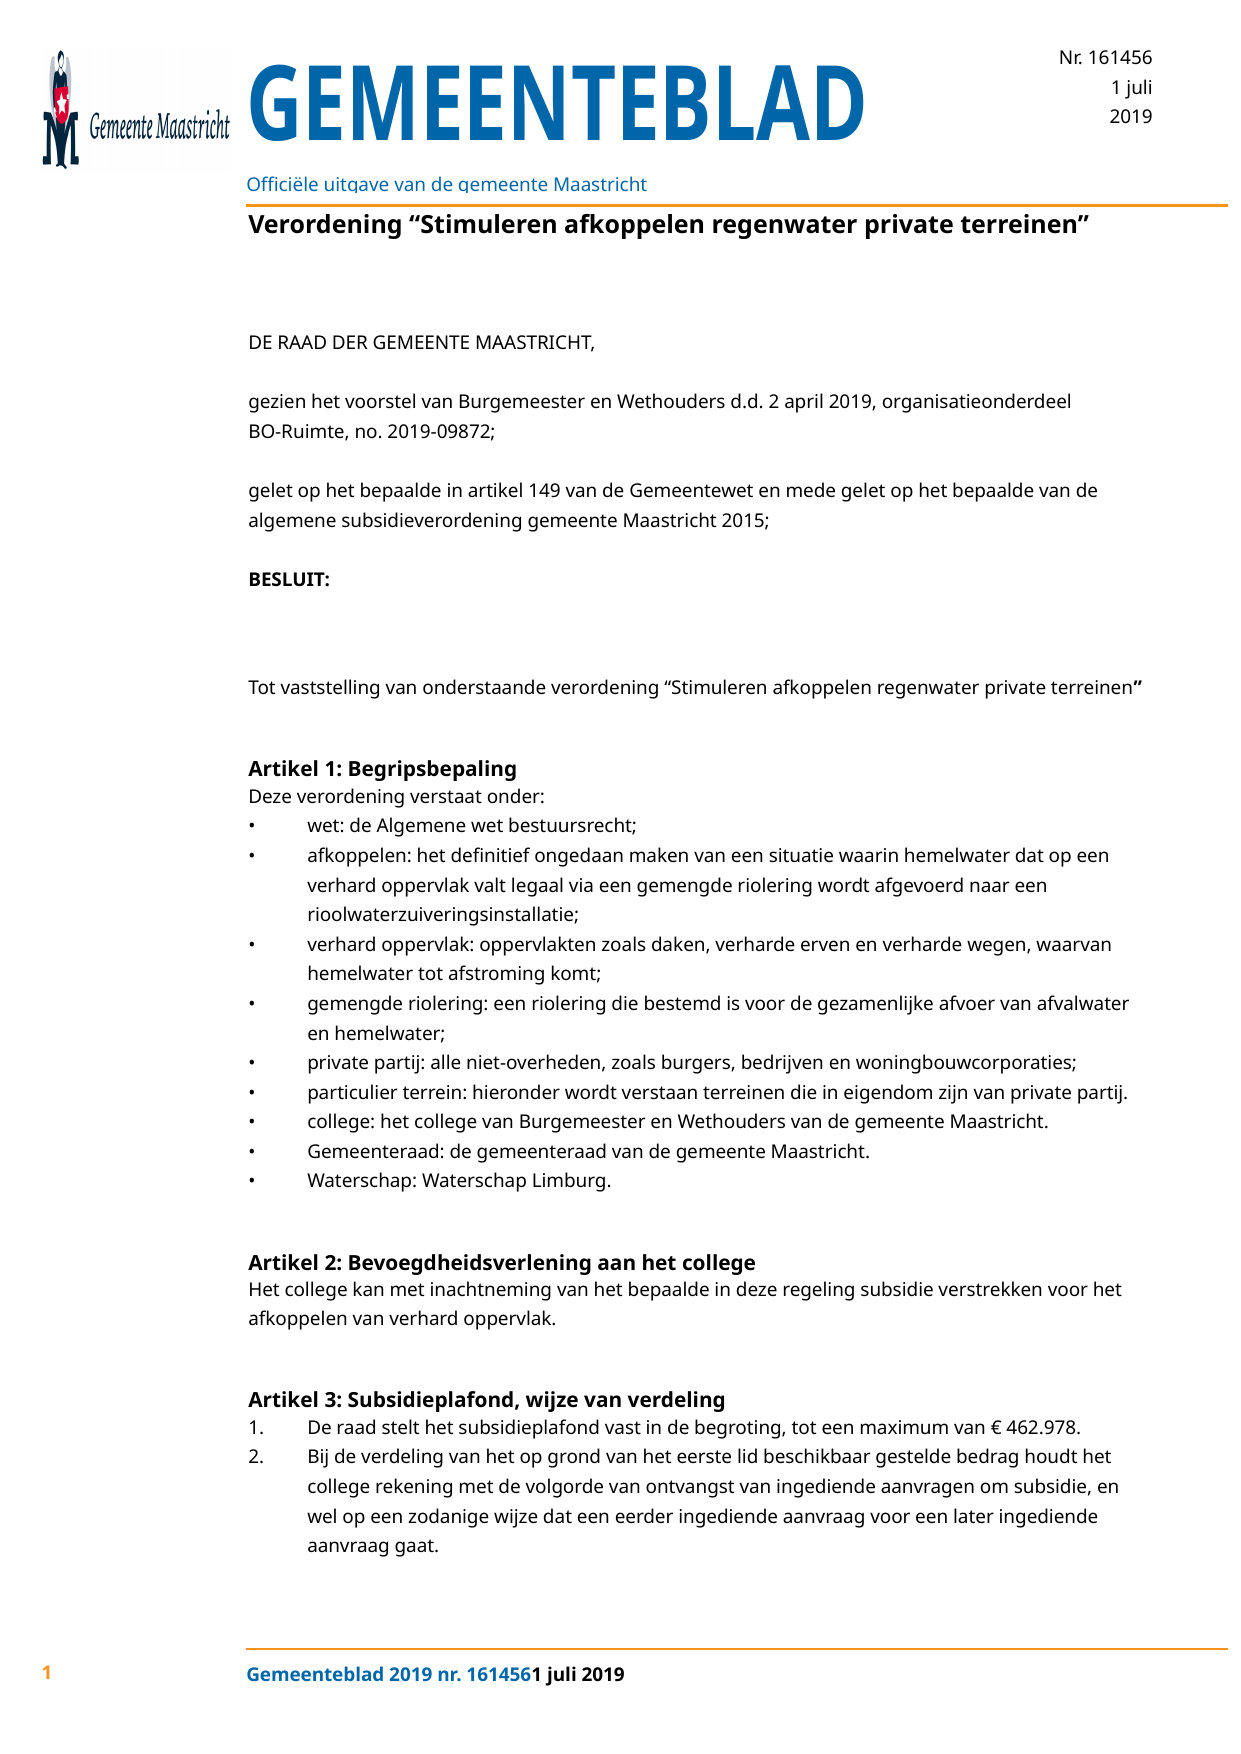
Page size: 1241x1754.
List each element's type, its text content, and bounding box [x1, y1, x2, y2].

text Verordening “Stimuleren afkoppelen regenwater private terreinen” [248, 207, 1152, 241]
list afkoppelen: het definitief ongedaan maken van een situatie waarin hemelwater dat op een verhard oppervlak valt legaal via een gemengde riolering wordt afgevoerd naar een rioolwaterzuiveringsinstallatie; [248, 842, 1152, 927]
text gelet op het bepaalde in artikel 149 van de Gemeentewet en mede gelet op het bepaalde van de algemene subsidieverordening gemeente Maastricht 2015; [248, 477, 1152, 533]
text BESLUIT: [248, 566, 1152, 592]
list private partij: alle niet-overheden, zoals burgers, bedrijven en woningbouwcorporaties; [248, 1049, 1152, 1075]
text Deze verordening verstaat onder: [248, 783, 1152, 809]
list gemengde riolering: een riolering die bestemd is voor de gezamenlijke afvoer van afvalwater en hemelwater; [248, 990, 1152, 1045]
list wet: de Algemene wet bestuursrecht; [248, 813, 1152, 838]
list verhard oppervlak: oppervlakten zoals daken, verharde erven en verharde wegen, waarvan hemelwater tot afstroming komt; [248, 931, 1152, 986]
text Artikel 2: Bevoegdheidsverlening aan het college [248, 1248, 1152, 1276]
picture [41, 47, 231, 172]
list Gemeenteraad: de gemeenteraad van de gemeente Maastricht. [248, 1138, 1152, 1164]
text gezien het voorstel van Burgemeester en Wethouders d.d. 2 april 2019, organisatieonderdeel [248, 389, 1152, 414]
text BO-Ruimte, no. 2019-09872; [248, 418, 1152, 444]
list college: het college van Burgemeester en Wethouders van de gemeente Maastricht. [248, 1108, 1152, 1134]
text Artikel 3: Subsidieplafond, wijze van verdeling [248, 1386, 1152, 1414]
list Bij de verdeling van het op grond van het eerste lid beschikbaar gestelde bedrag houdt het college rekening met de volgorde van ontvangst van ingediende aanvragen om subsidie, en wel op een zodanige wijze dat een eerder ingediende aanvraag voor een later ingediende aanvraag gaat. [248, 1444, 1152, 1558]
text Artikel 1: Begripsbepaling [248, 754, 1152, 783]
text Het college kan met inachtneming van het bepaalde in deze regeling subsidie verstrekken voor het afkoppelen van verhard oppervlak. [248, 1276, 1152, 1331]
list particulier terrein: hieronder wordt verstaan terreinen die in eigendom zijn van private partij. [248, 1079, 1152, 1104]
text DE RAAD DER GEMEENTE MAASTRICHT, [248, 329, 1152, 355]
list De raad stelt het subsidieplafond vast in de begroting, tot een maximum van € 462.978. [248, 1414, 1152, 1440]
list Waterschap: Waterschap Limburg. [248, 1168, 1152, 1193]
text Tot vaststelling van onderstaande verordening “Stimuleren afkoppelen regenwater private terreinen” [248, 674, 1152, 700]
